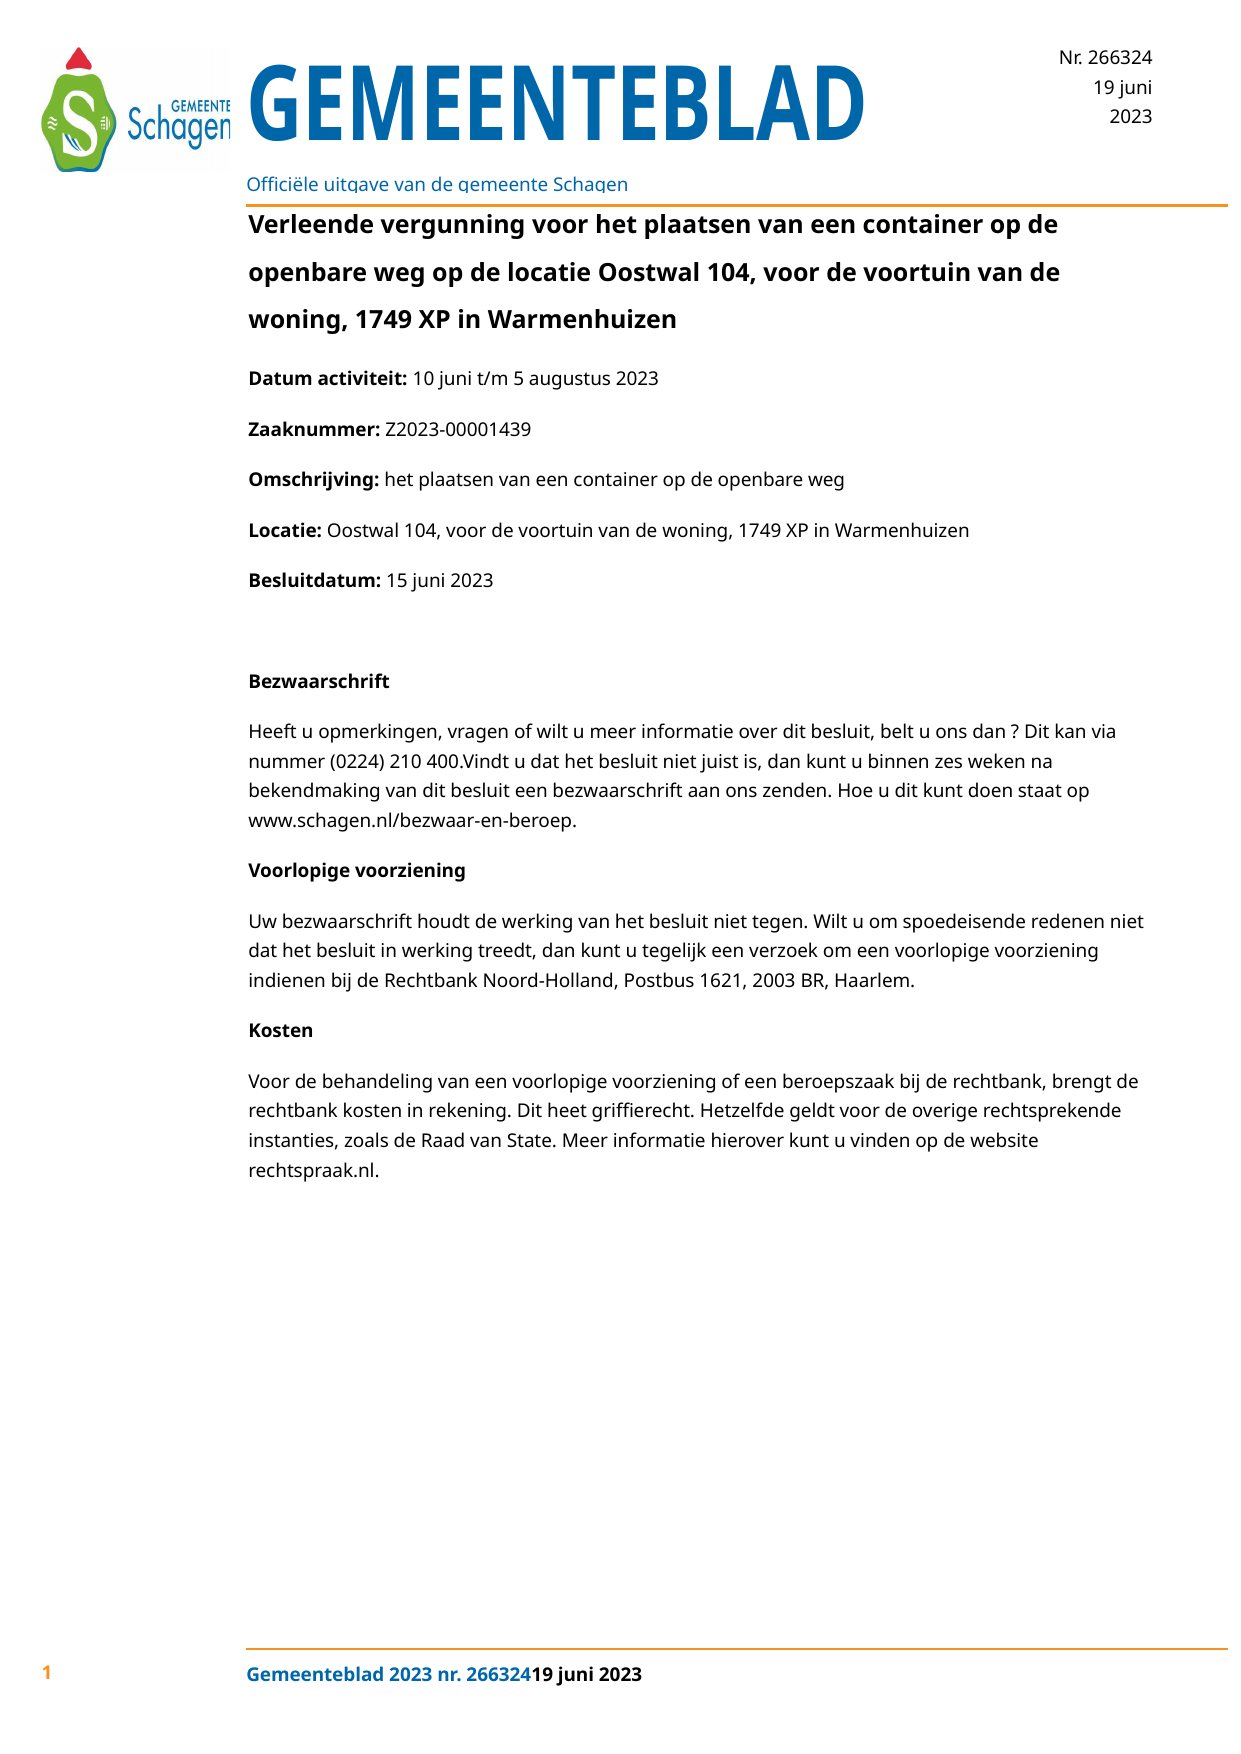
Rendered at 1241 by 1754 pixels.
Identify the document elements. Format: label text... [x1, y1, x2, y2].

text Zaaknummer: Z2023-00001439 [248, 416, 1152, 442]
text Bezwaarschrift [248, 668, 1152, 694]
text Uw bezwaarschrift houdt de werking van het besluit niet tegen. Wilt u om spoedeisende redenen niet dat het besluit in werking treedt, dan kunt u tegelijk een verzoek om een voorlopige voorziening indienen bij de Rechtbank Noord-Holland, Postbus 1621, 2003 BR, Haarlem. [248, 908, 1152, 993]
text Omschrijving: het plaatsen van een container op de openbare weg [248, 466, 1152, 492]
text Heeft u opmerkingen, vragen of wilt u meer informatie over dit besluit, belt u ons dan ? Dit kan via nummer (0224) 210 400.Vindt u dat het besluit niet juist is, dan kunt u binnen zes weken na bekendmaking van dit besluit een bezwaarschrift aan ons zenden. Hoe u dit kunt doen staat op www.schagen.nl/bezwaar-en-beroep. [248, 718, 1152, 833]
text Voorlopige voorziening [248, 858, 1152, 883]
text Locatie: Oostwal 104, voor de voortuin van de woning, 1749 XP in Warmenhuizen [248, 517, 1152, 542]
text Voor de behandeling van een voorlopige voorziening of een beroepszaak bij de rechtbank, brengt de rechtbank kosten in rekening. Dit heet griffierecht. Hetzelfde geldt voor de overige rechtsprekende instanties, zoals de Raad van State. Meer informatie hierover kunt u vinden op de website rechtspraak.nl. [248, 1068, 1152, 1182]
text Datum activiteit: 10 juni t/m 5 augustus 2023 [248, 366, 1152, 391]
picture [41, 47, 231, 172]
text Besluitdatum: 15 juni 2023 [248, 567, 1152, 593]
text Verleende vergunning voor het plaatsen van een container op de openbare weg op de locatie Oostwal 104, voor de voortuin van de woning, 1749 XP in Warmenhuizen [248, 207, 1152, 336]
text Kosten [248, 1018, 1152, 1043]
